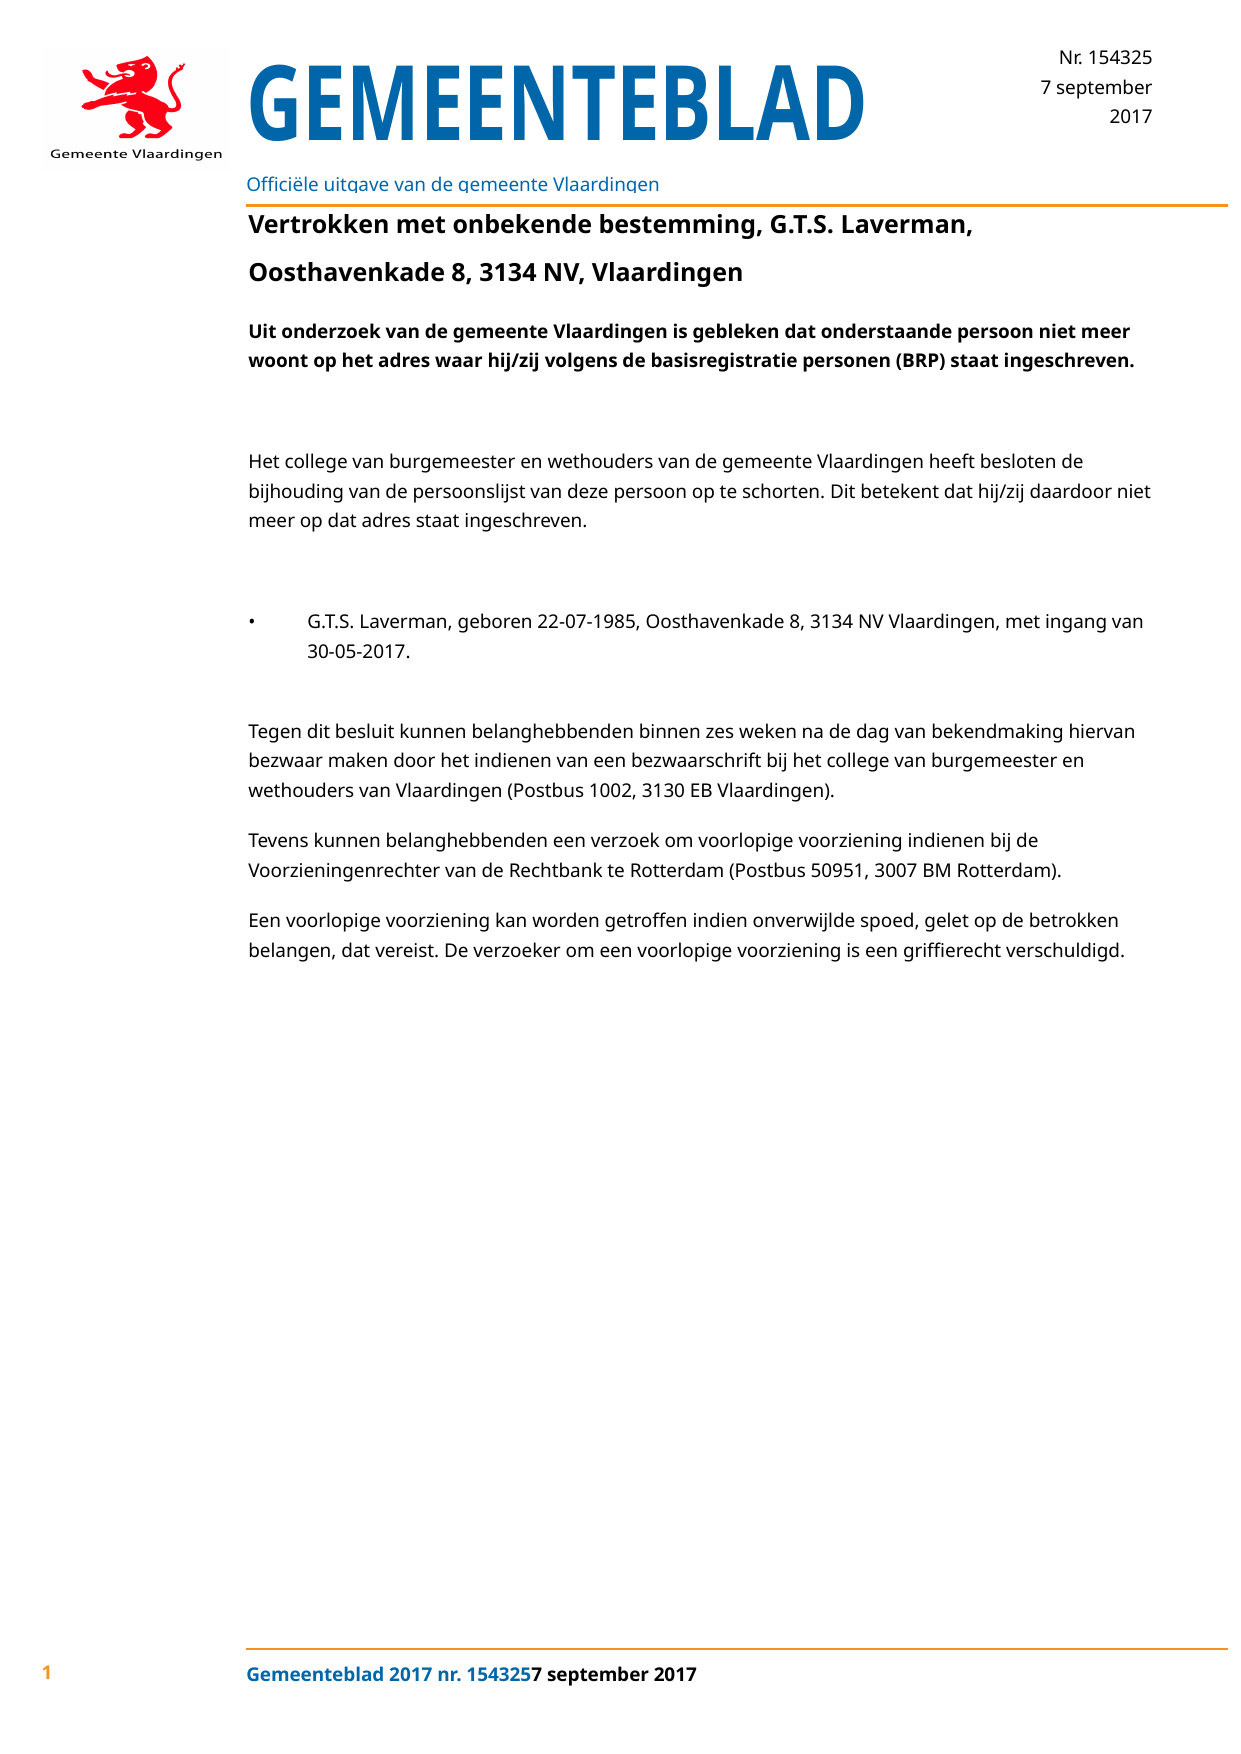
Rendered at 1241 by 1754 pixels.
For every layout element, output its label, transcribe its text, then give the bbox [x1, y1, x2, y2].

text Tegen dit besluit kunnen belanghebbenden binnen zes weken na de dag van bekendmaking hiervan bezwaar maken door het indienen van een bezwaarschrift bij het college van burgemeester en wethouders van Vlaardingen (Postbus 1002, 3130 EB Vlaardingen). [248, 718, 1152, 803]
text Een voorlopige voorziening kan worden getroffen indien onverwijlde spoed, gelet op de betrokken belangen, dat vereist. De verzoeker om een voorlopige voorziening is een griffierecht verschuldigd. [248, 907, 1152, 963]
text Tevens kunnen belanghebbenden een verzoek om voorlopige voorziening indienen bij de Voorzieningenrechter van de Rechtbank te Rotterdam (Postbus 50951, 3007 BM Rotterdam). [248, 827, 1152, 883]
list G.T.S. Laverman, geboren 22-07-1985, Oosthavenkade 8, 3134 NV Vlaardingen, met ingang van 30-05-2017. [248, 608, 1152, 664]
text Uit onderzoek van de gemeente Vlaardingen is gebleken dat onderstaande persoon niet meer woont op het adres waar hij/zij volgens de basisregistratie personen (BRP) staat ingeschreven. [248, 318, 1152, 373]
text Het college van burgemeester en wethouders van de gemeente Vlaardingen heeft besloten de bijhouding van de persoonslijst van deze persoon op te schorten. Dit betekent dat hij/zij daardoor niet meer op dat adres staat ingeschreven. [248, 448, 1152, 533]
text Vertrokken met onbekende bestemming, G.T.S. Laverman, Oosthavenkade 8, 3134 NV, Vlaardingen [248, 207, 1152, 288]
picture [41, 47, 231, 172]
